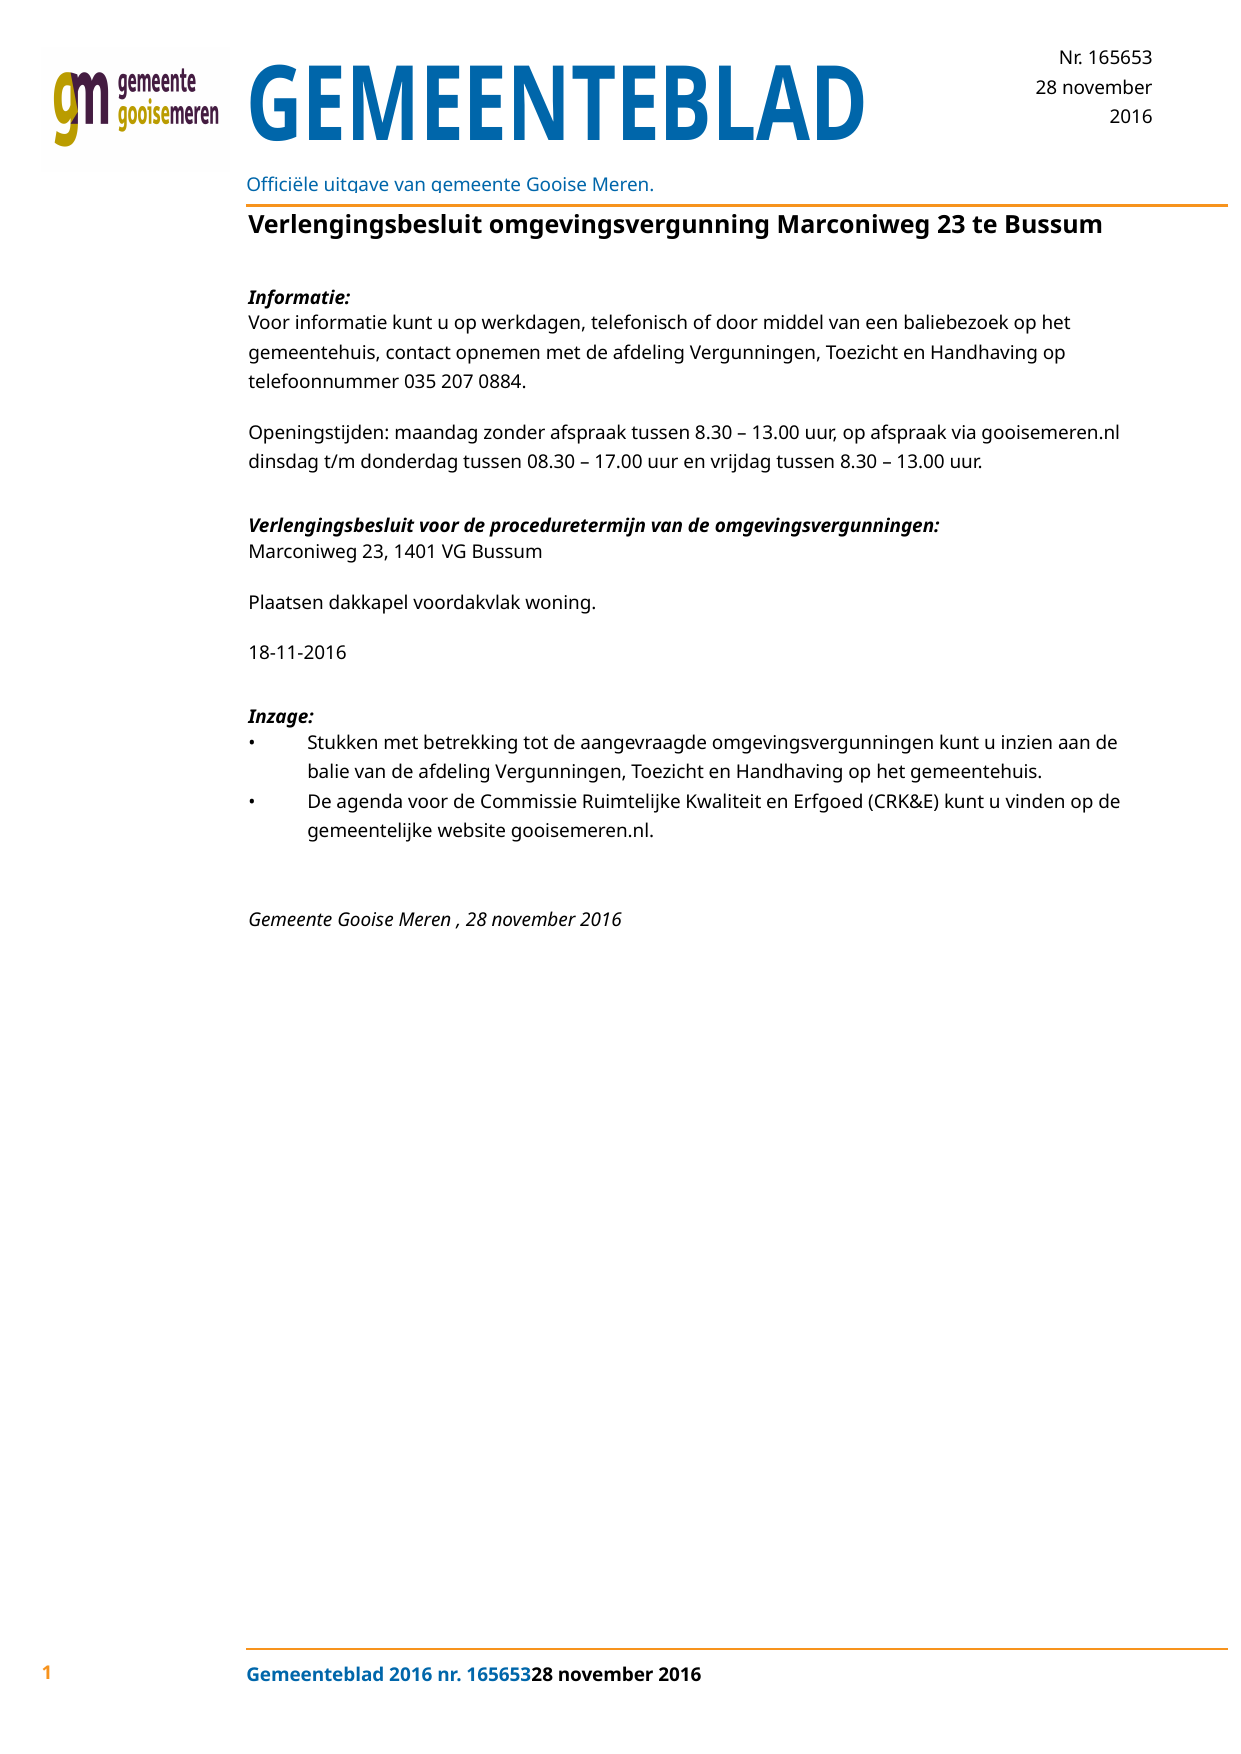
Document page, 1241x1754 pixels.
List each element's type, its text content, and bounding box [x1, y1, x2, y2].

text Openingstijden: maandag zonder afspraak tussen 8.30 – 13.00 uur, op afspraak via gooisemeren.nl dinsdag t/m donderdag tussen 08.30 – 17.00 uur en vrijdag tussen 8.30 – 13.00 uur. [248, 419, 1152, 474]
text Voor informatie kunt u op werkdagen, telefonisch of door middel van een baliebezoek op het gemeentehuis, contact opnemen met de afdeling Vergunningen, Toezicht en Handhaving op telefoonnummer 035 207 0884. [248, 309, 1152, 394]
text Inzage: [248, 703, 1152, 729]
picture [41, 47, 231, 172]
list De agenda voor de Commissie Ruimtelijke Kwaliteit en Erfgoed (CRK&E) kunt u vinden op de gemeentelijke website gooisemeren.nl. [248, 788, 1152, 843]
text Verlengingsbesluit omgevingsvergunning Marconiweg 23 te Bussum [248, 207, 1152, 241]
list Stukken met betrekking tot de aangevraagde omgevingsvergunningen kunt u inzien aan de balie van de afdeling Vergunningen, Toezicht en Handhaving op het gemeentehuis. [248, 729, 1152, 784]
text Verlengingsbesluit voor de proceduretermijn van de omgevingsvergunningen: [248, 513, 1152, 538]
text Gemeente Gooise Meren , 28 november 2016 [248, 906, 1152, 932]
text Marconiweg 23, 1401 VG Bussum [248, 538, 1152, 564]
text 18-11-2016 [248, 639, 1152, 665]
text Plaatsen dakkapel voordakvlak woning. [248, 589, 1152, 614]
text Informatie: [248, 284, 1152, 309]
